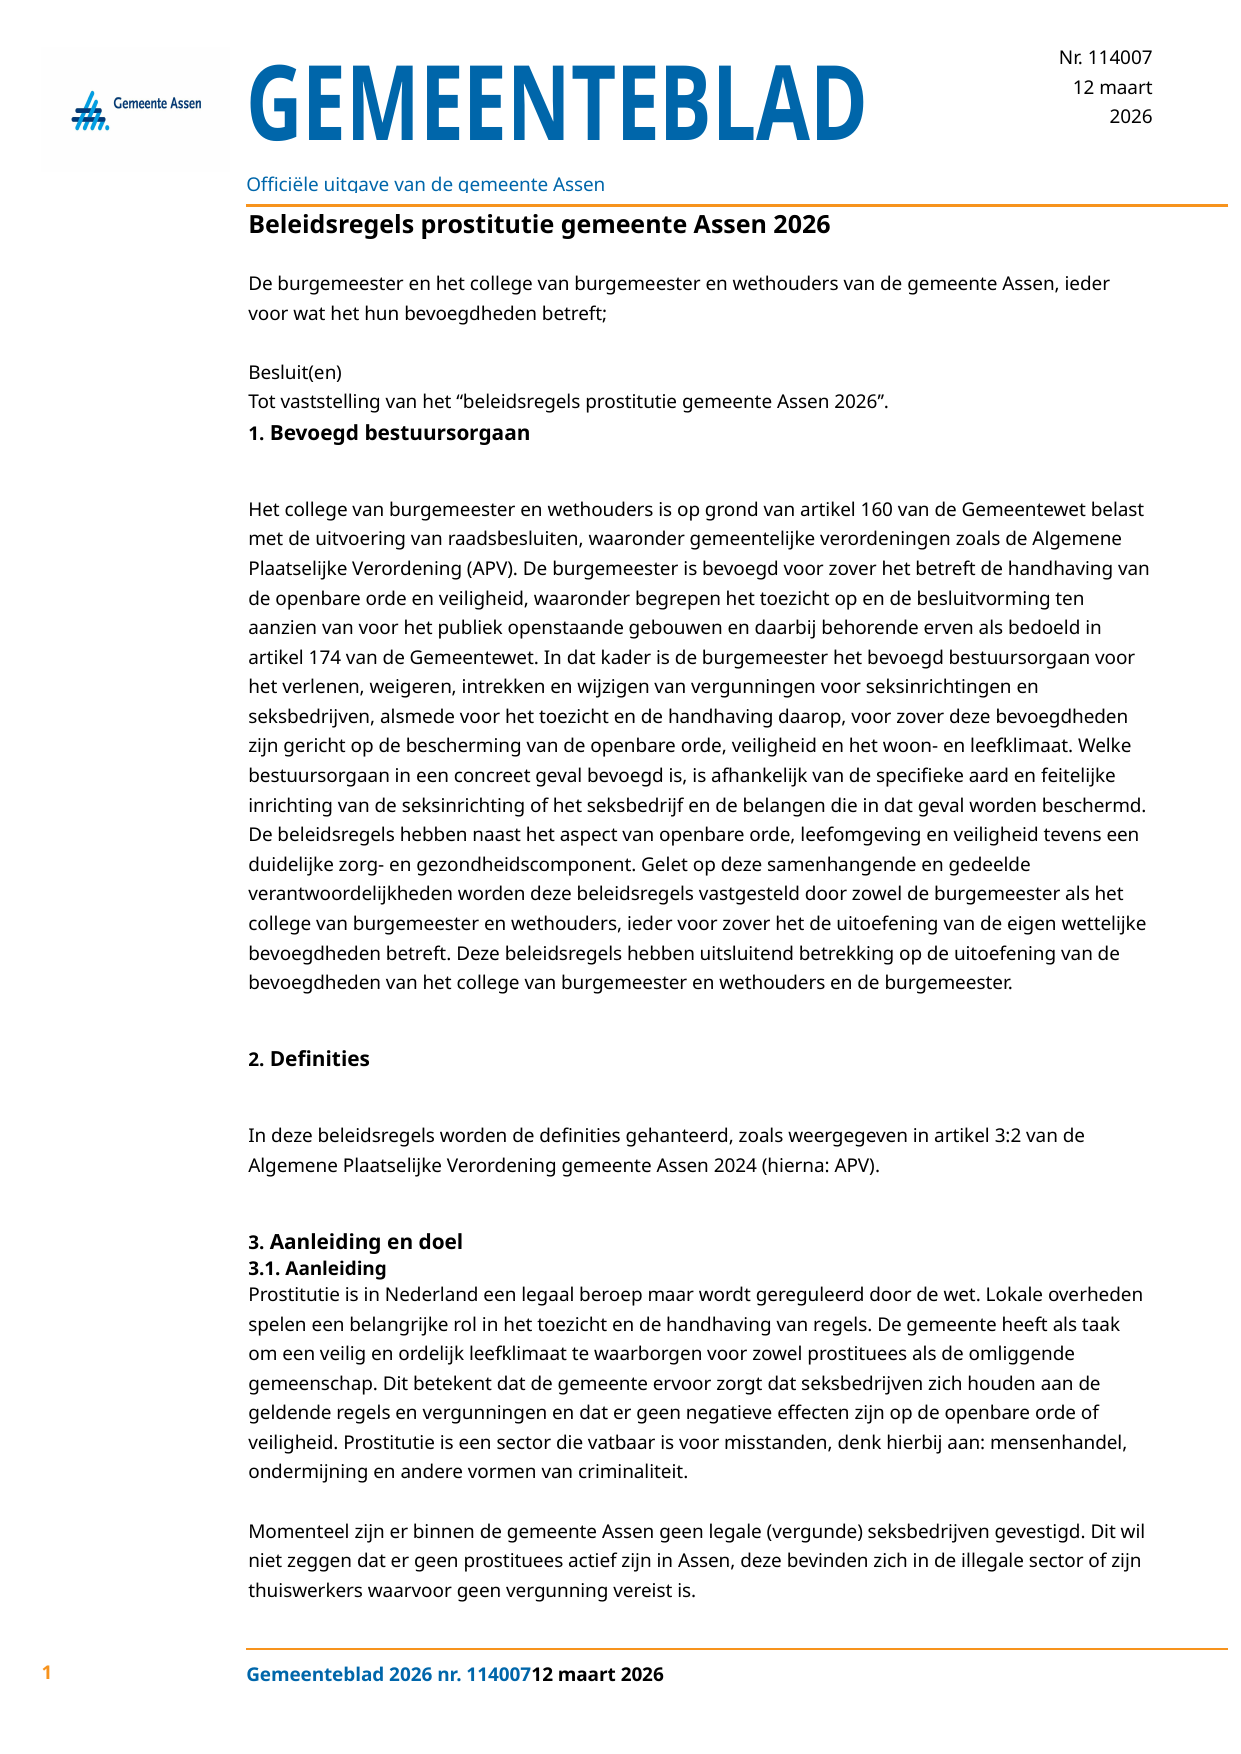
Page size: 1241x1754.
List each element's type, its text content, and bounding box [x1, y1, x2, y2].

picture [41, 47, 231, 172]
text Besluit(en) [248, 359, 1152, 385]
text Het college van burgemeester en wethouders is op grond van artikel 160 van de Gemeentewet belast met de uitvoering van raadsbesluiten, waaronder gemeentelijke verordeningen zoals de Algemene Plaatselijke Verordening (APV). De burgemeester is bevoegd voor zover het betreft de handhaving van de openbare orde en veiligheid, waaronder begrepen het toezicht op en de besluitvorming ten aanzien van voor het publiek openstaande gebouwen en daarbij behorende erven als bedoeld in artikel 174 van de Gemeentewet. In dat kader is de burgemeester het bevoegd bestuursorgaan voor het verlenen, weigeren, intrekken en wijzigen van vergunningen voor seksinrichtingen en seksbedrijven, alsmede voor het toezicht en de handhaving daarop, voor zover deze bevoegdheden zijn gericht op de bescherming van de openbare orde, veiligheid en het woon- en leefklimaat. Welke bestuursorgaan in een concreet geval bevoegd is, is afhankelijk van de specifieke aard en feitelijke inrichting van de seksinrichting of het seksbedrijf en de belangen die in dat geval worden beschermd. De beleidsregels hebben naast het aspect van openbare orde, leefomgeving en veiligheid tevens een duidelijke zorg- en gezondheidscomponent. Gelet op deze samenhangende en gedeelde verantwoordelijkheden worden deze beleidsregels vastgesteld door zowel de burgemeester als het college van burgemeester en wethouders, ieder voor zover het de uitoefening van de eigen wettelijke bevoegdheden betreft. Deze beleidsregels hebben uitsluitend betrekking op de uitoefening van de bevoegdheden van het college van burgemeester en wethouders en de burgemeester. [248, 496, 1152, 995]
text 2. Definities [248, 1044, 1152, 1073]
text 1. Bevoegd bestuursorgaan [248, 418, 1152, 447]
text Tot vaststelling van het “beleidsregels prostitutie gemeente Assen 2026’’. [248, 389, 1152, 414]
text Prostitutie is in Nederland een legaal beroep maar wordt gereguleerd door de wet. Lokale overheden spelen een belangrijke rol in het toezicht en de handhaving van regels. De gemeente heeft als taak om een veilig en ordelijk leefklimaat te waarborgen voor zowel prostituees als de omliggende gemeenschap. Dit betekent dat de gemeente ervoor zorgt dat seksbedrijven zich houden aan de geldende regels en vergunningen en dat er geen negatieve effecten zijn op de openbare orde of veiligheid. Prostitutie is een sector die vatbaar is voor misstanden, denk hierbij aan: mensenhandel, ondermijning en andere vormen van criminaliteit. [248, 1281, 1152, 1484]
text 3. Aanleiding en doel [248, 1227, 1152, 1255]
text Momenteel zijn er binnen de gemeente Assen geen legale (vergunde) seksbedrijven gevestigd. Dit wil niet zeggen dat er geen prostituees actief zijn in Assen, deze bevinden zich in de illegale sector of zijn thuiswerkers waarvoor geen vergunning vereist is. [248, 1518, 1152, 1603]
text De burgemeester en het college van burgemeester en wethouders van de gemeente Assen, ieder voor wat het hun bevoegdheden betreft; [248, 270, 1152, 326]
text Beleidsregels prostitutie gemeente Assen 2026 [248, 207, 1152, 241]
text 3.1. Aanleiding [248, 1255, 1152, 1281]
text In deze beleidsregels worden de definities gehanteerd, zoals weergegeven in artikel 3:2 van de Algemene Plaatselijke Verordening gemeente Assen 2024 (hierna: APV). [248, 1122, 1152, 1177]
